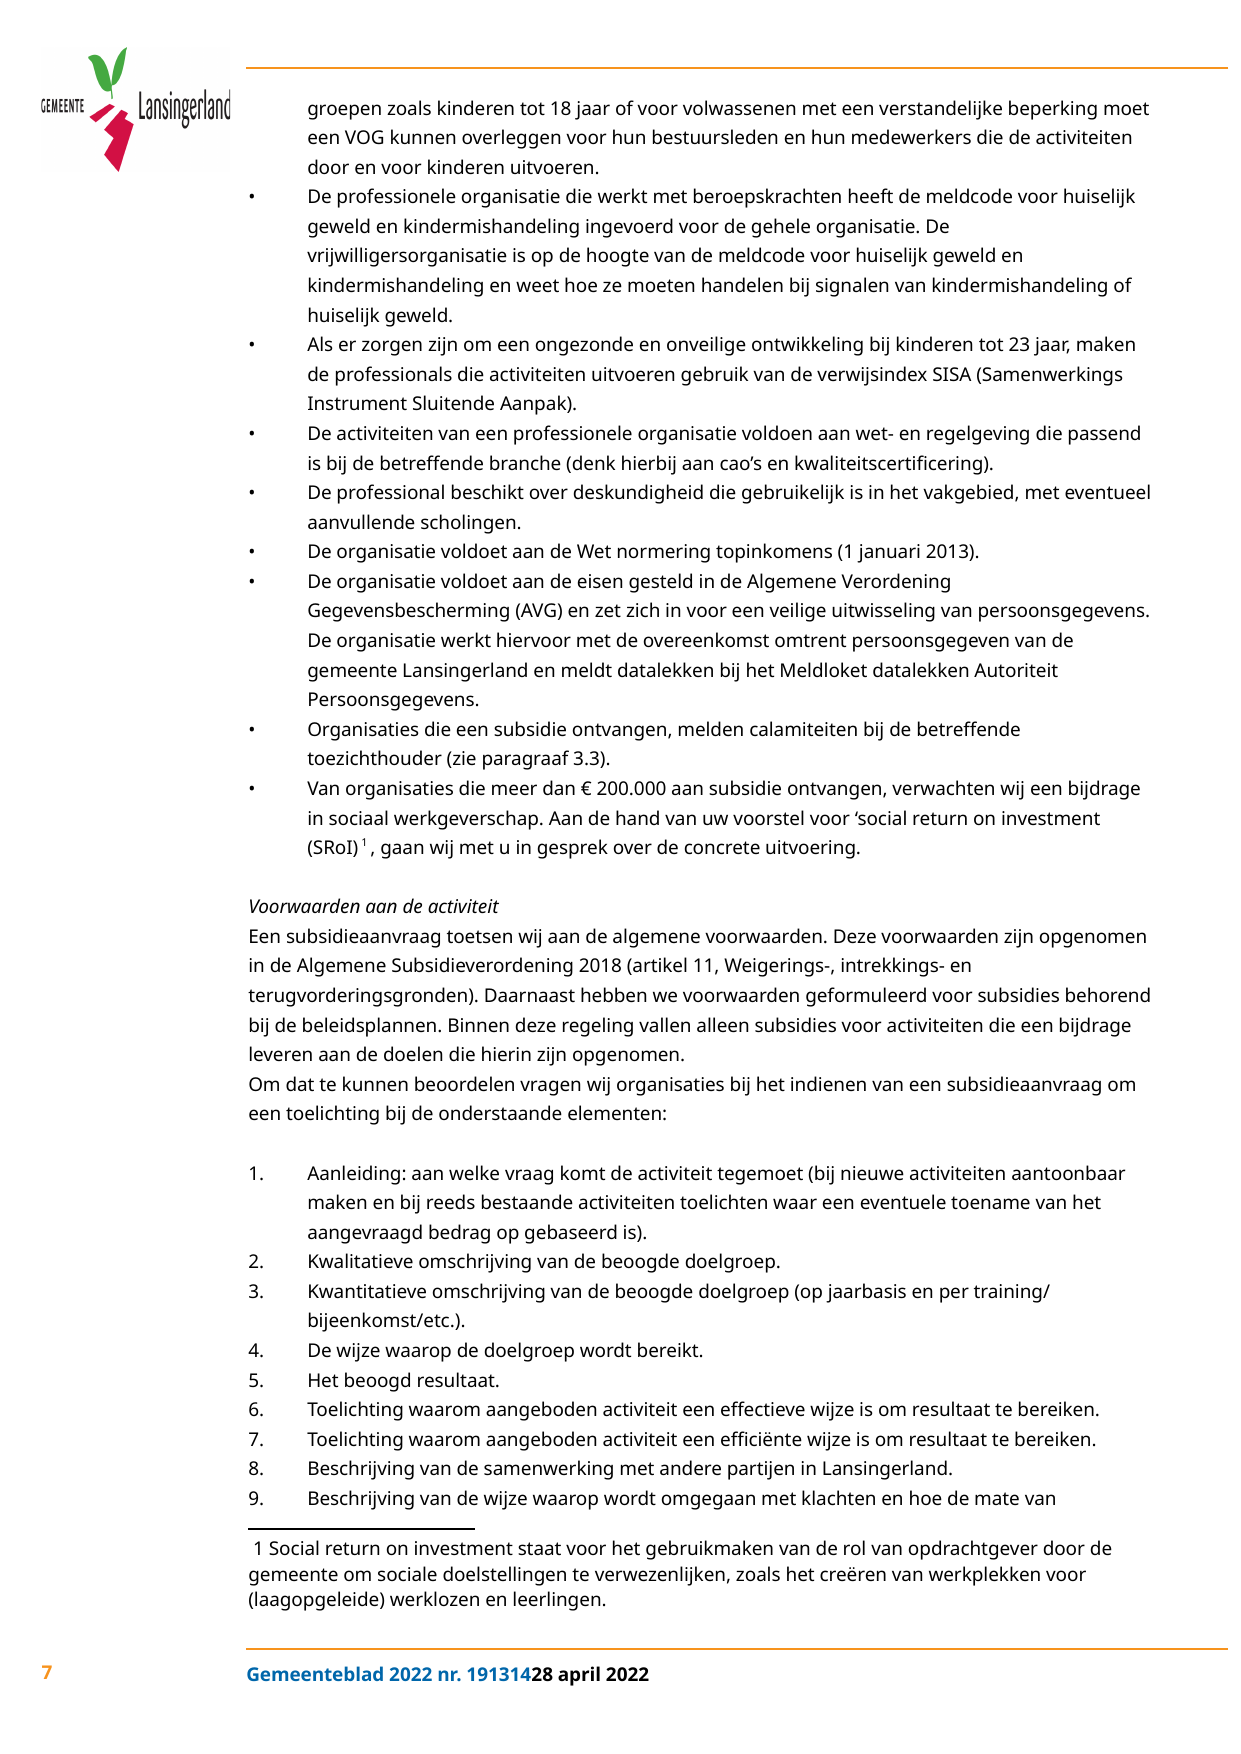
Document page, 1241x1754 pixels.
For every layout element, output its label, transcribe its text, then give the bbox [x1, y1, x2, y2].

list Van organisaties die meer dan € 200.000 aan subsidie ontvangen, verwachten wij een bijdrage in sociaal werkgeverschap. Aan de hand van uw voorstel voor ‘social return on investment (SRoI), gaan wij met u in gesprek over de concrete uitvoering. [248, 775, 1152, 860]
list Kwantitatieve omschrijving van de beoogde doelgroep (op jaarbasis en per training/ bijeenkomst/etc.). [248, 1278, 1152, 1333]
text Voorwaarden aan de activiteit [248, 893, 1152, 919]
list Het beoogd resultaat. [248, 1367, 1152, 1393]
picture [41, 47, 231, 172]
list De activiteiten van een professionele organisatie voldoen aan wet- en regelgeving die passend is bij de betreffende branche (denk hierbij aan cao’s en kwaliteitscertificering). [248, 420, 1152, 476]
list Beschrijving van de samenwerking met andere partijen in Lansingerland. [248, 1456, 1152, 1481]
list De professional beschikt over deskundigheid die gebruikelijk is in het vakgebied, met eventueel aanvullende scholingen. [248, 479, 1152, 535]
list Toelichting waarom aangeboden activiteit een efficiënte wijze is om resultaat te bereiken. [248, 1426, 1152, 1452]
list De wijze waarop de doelgroep wordt bereikt. [248, 1337, 1152, 1363]
list Toelichting waarom aangeboden activiteit een effectieve wijze is om resultaat te bereiken. [248, 1396, 1152, 1422]
list Als er zorgen zijn om een ongezonde en onveilige ontwikkeling bij kinderen tot 23 jaar, maken de professionals die activiteiten uitvoeren gebruik van de verwijsindex SISA (Samenwerkings Instrument Sluitende Aanpak). [248, 331, 1152, 416]
list Organisaties die een subsidie ontvangen, melden calamiteiten bij de betreffende toezichthouder (zie paragraaf 3.3). [248, 716, 1152, 771]
list Kwalitatieve omschrijving van de beoogde doelgroep. [248, 1248, 1152, 1274]
list Aanleiding: aan welke vraag komt de activiteit tegemoet (bij nieuwe activiteiten aantoonbaar maken en bij reeds bestaande activiteiten toelichten waar een eventuele toename van het aangevraagd bedrag op gebaseerd is). [248, 1160, 1152, 1245]
list groepen zoals kinderen tot 18 jaar of voor volwassenen met een verstandelijke beperking moet een VOG kunnen overleggen voor hun bestuursleden en hun medewerkers die de activiteiten door en voor kinderen uitvoeren. [248, 95, 1152, 180]
list De organisatie voldoet aan de eisen gesteld in de Algemene Verordening Gegevensbescherming (AVG) en zet zich in voor een veilige uitwisseling van persoonsgegevens. De organisatie werkt hiervoor met de overeenkomst omtrent persoonsgegeven van de gemeente Lansingerland en meldt datalekken bij het Meldloket datalekken Autoriteit Persoonsgegevens. [248, 568, 1152, 712]
list Beschrijving van de wijze waarop wordt omgegaan met klachten en hoe de mate van [248, 1485, 1152, 1511]
list De organisatie voldoet aan de Wet normering topinkomens (1 januari 2013). [248, 538, 1152, 564]
text Om dat te kunnen beoordelen vragen wij organisaties bij het indienen van een subsidieaanvraag om een toelichting bij de onderstaande elementen: [248, 1071, 1152, 1126]
text Een subsidieaanvraag toetsen wij aan de algemene voorwaarden. Deze voorwaarden zijn opgenomen in de Algemene Subsidieverordening 2018 (artikel 11, Weigerings-, intrekkings- en terugvorderingsgronden). Daarnaast hebben we voorwaarden geformuleerd voor subsidies behorend bij de beleidsplannen. Binnen deze regeling vallen alleen subsidies voor activiteiten die een bijdrage leveren aan de doelen die hierin zijn opgenomen. [248, 923, 1152, 1067]
list Social return on investment staat voor het gebruikmaken van de rol van opdrachtgever door de gemeente om sociale doelstellingen te verwezenlijken, zoals het creëren van werkplekken voor (laagopgeleide) werklozen en leerlingen. [248, 1535, 1152, 1612]
list De professionele organisatie die werkt met beroepskrachten heeft de meldcode voor huiselijk geweld en kindermishandeling ingevoerd voor de gehele organisatie. De vrijwilligersorganisatie is op de hoogte van de meldcode voor huiselijk geweld en kindermishandeling en weet hoe ze moeten handelen bij signalen van kindermishandeling of huiselijk geweld. [248, 183, 1152, 328]
